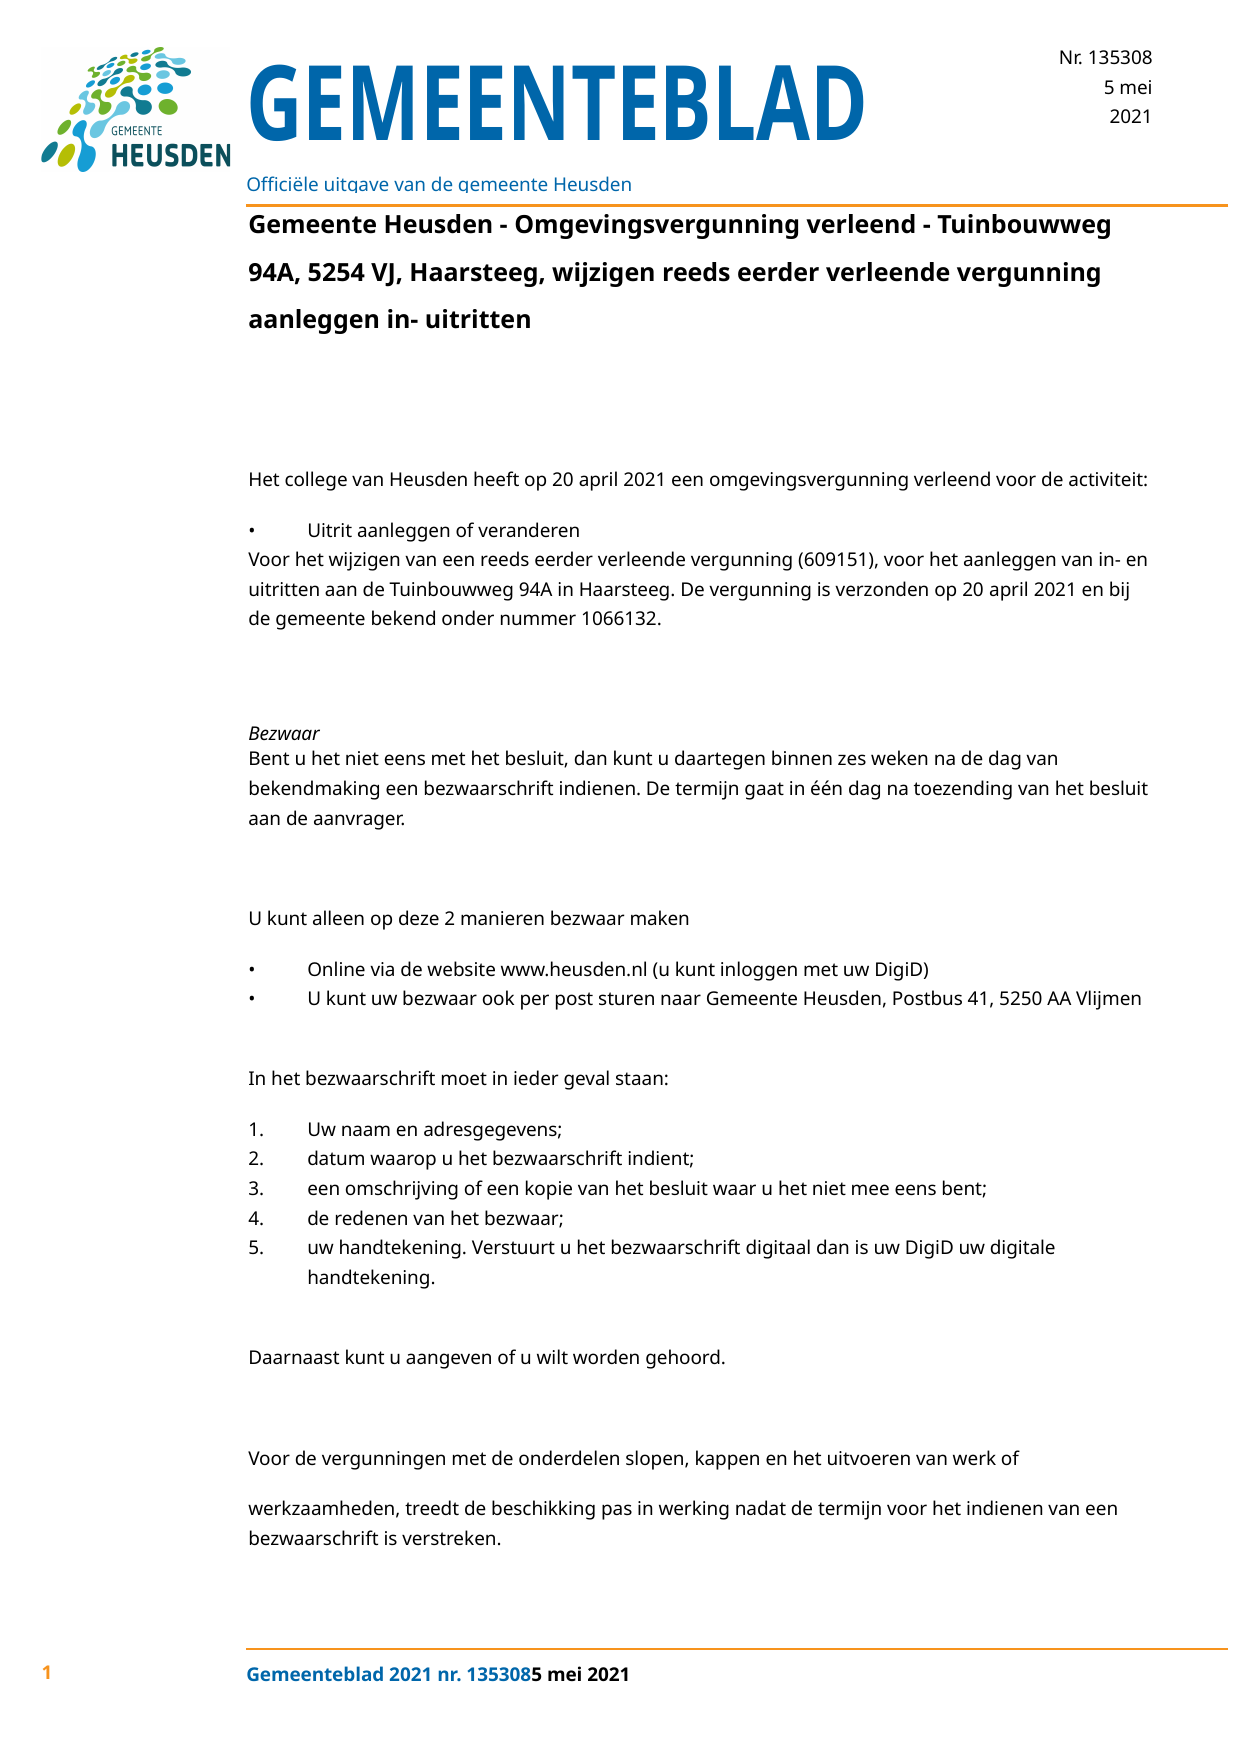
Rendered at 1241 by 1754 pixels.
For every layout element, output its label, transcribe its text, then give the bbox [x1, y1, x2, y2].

list U kunt uw bezwaar ook per post sturen naar Gemeente Heusden, Postbus 41, 5250 AA Vlijmen [248, 986, 1152, 1011]
list Uitrit aanleggen of veranderen [248, 517, 1152, 542]
text Bent u het niet eens met het besluit, dan kunt u daartegen binnen zes weken na de dag van bekendmaking een bezwaarschrift indienen. De termijn gaat in één dag na toezending van het besluit aan de aanvrager. [248, 746, 1152, 831]
list Online via de website www.heusden.nl (u kunt inloggen met uw DigiD) [248, 956, 1152, 982]
list datum waarop u het bezwaarschrift indient; [248, 1146, 1152, 1171]
text Bezwaar [248, 720, 1152, 746]
text Het college van Heusden heeft op 20 april 2021 een omgevingsvergunning verleend voor de activiteit: [248, 466, 1152, 492]
list uw handtekening. Verstuurt u het bezwaarschrift digitaal dan is uw DigiD uw digitale handtekening. [248, 1234, 1152, 1290]
text Daarnaast kunt u aangeven of u wilt worden gehoord. [248, 1344, 1152, 1370]
text werkzaamheden, treedt de beschikking pas in werking nadat de termijn voor het indienen van een bezwaarschrift is verstreken. [248, 1495, 1152, 1551]
text Voor de vergunningen met de onderdelen slopen, kappen en het uitvoeren van werk of [248, 1445, 1152, 1471]
text Gemeente Heusden - Omgevingsvergunning verleend - Tuinbouwweg 94A, 5254 VJ, Haarsteeg, wijzigen reeds eerder verleende vergunning aanleggen in- uitritten [248, 207, 1152, 336]
text In het bezwaarschrift moet in ieder geval staan: [248, 1066, 1152, 1091]
picture [41, 47, 231, 172]
text U kunt alleen op deze 2 manieren bezwaar maken [248, 906, 1152, 931]
text Voor het wijzigen van een reeds eerder verleende vergunning (609151), voor het aanleggen van in- en uitritten aan de Tuinbouwweg 94A in Haarsteeg. De vergunning is verzonden op 20 april 2021 en bij de gemeente bekend onder nummer 1066132. [248, 546, 1152, 631]
list een omschrijving of een kopie van het besluit waar u het niet mee eens bent; [248, 1175, 1152, 1201]
list de redenen van het bezwaar; [248, 1205, 1152, 1231]
list Uw naam en adresgegevens; [248, 1116, 1152, 1142]
